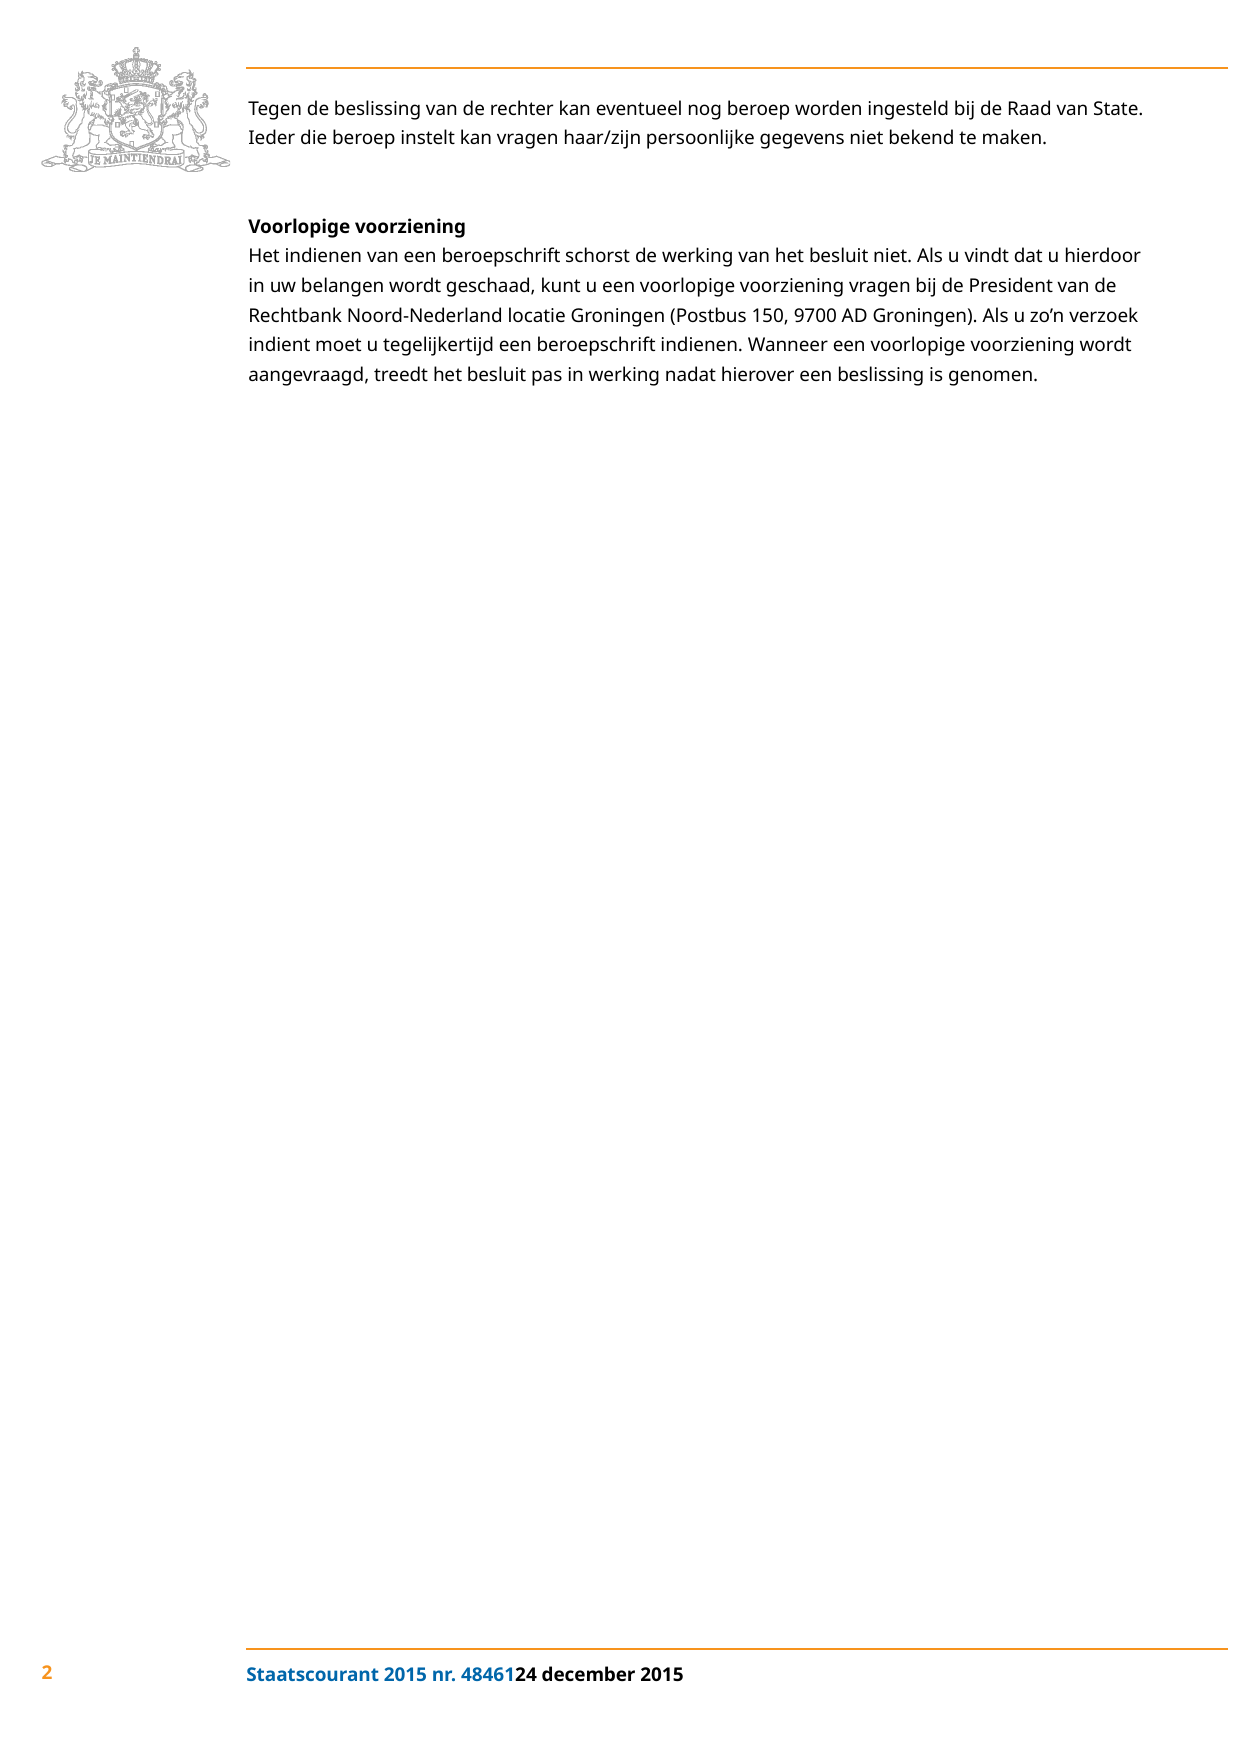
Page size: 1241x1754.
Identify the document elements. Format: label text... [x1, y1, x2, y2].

text Tegen de beslissing van de rechter kan eventueel nog beroep worden ingesteld bij de Raad van State. Ieder die beroep instelt kan vragen haar/zijn persoonlijke gegevens niet bekend te maken. [248, 95, 1152, 150]
text Het indienen van een beroepschrift schorst de werking van het besluit niet. Als u vindt dat u hierdoor in uw belangen wordt geschaad, kunt u een voorlopige voorziening vragen bij de President van de Rechtbank Noord-Nederland locatie Groningen (Postbus 150, 9700 AD Groningen). Als u zo’n verzoek indient moet u tegelijkertijd een beroepschrift indienen. Wanneer een voorlopige voorziening wordt aangevraagd, treedt het besluit pas in werking nadat hierover een beslissing is genomen. [248, 243, 1152, 387]
picture [41, 47, 231, 172]
text Voorlopige voorziening [248, 213, 1152, 239]
